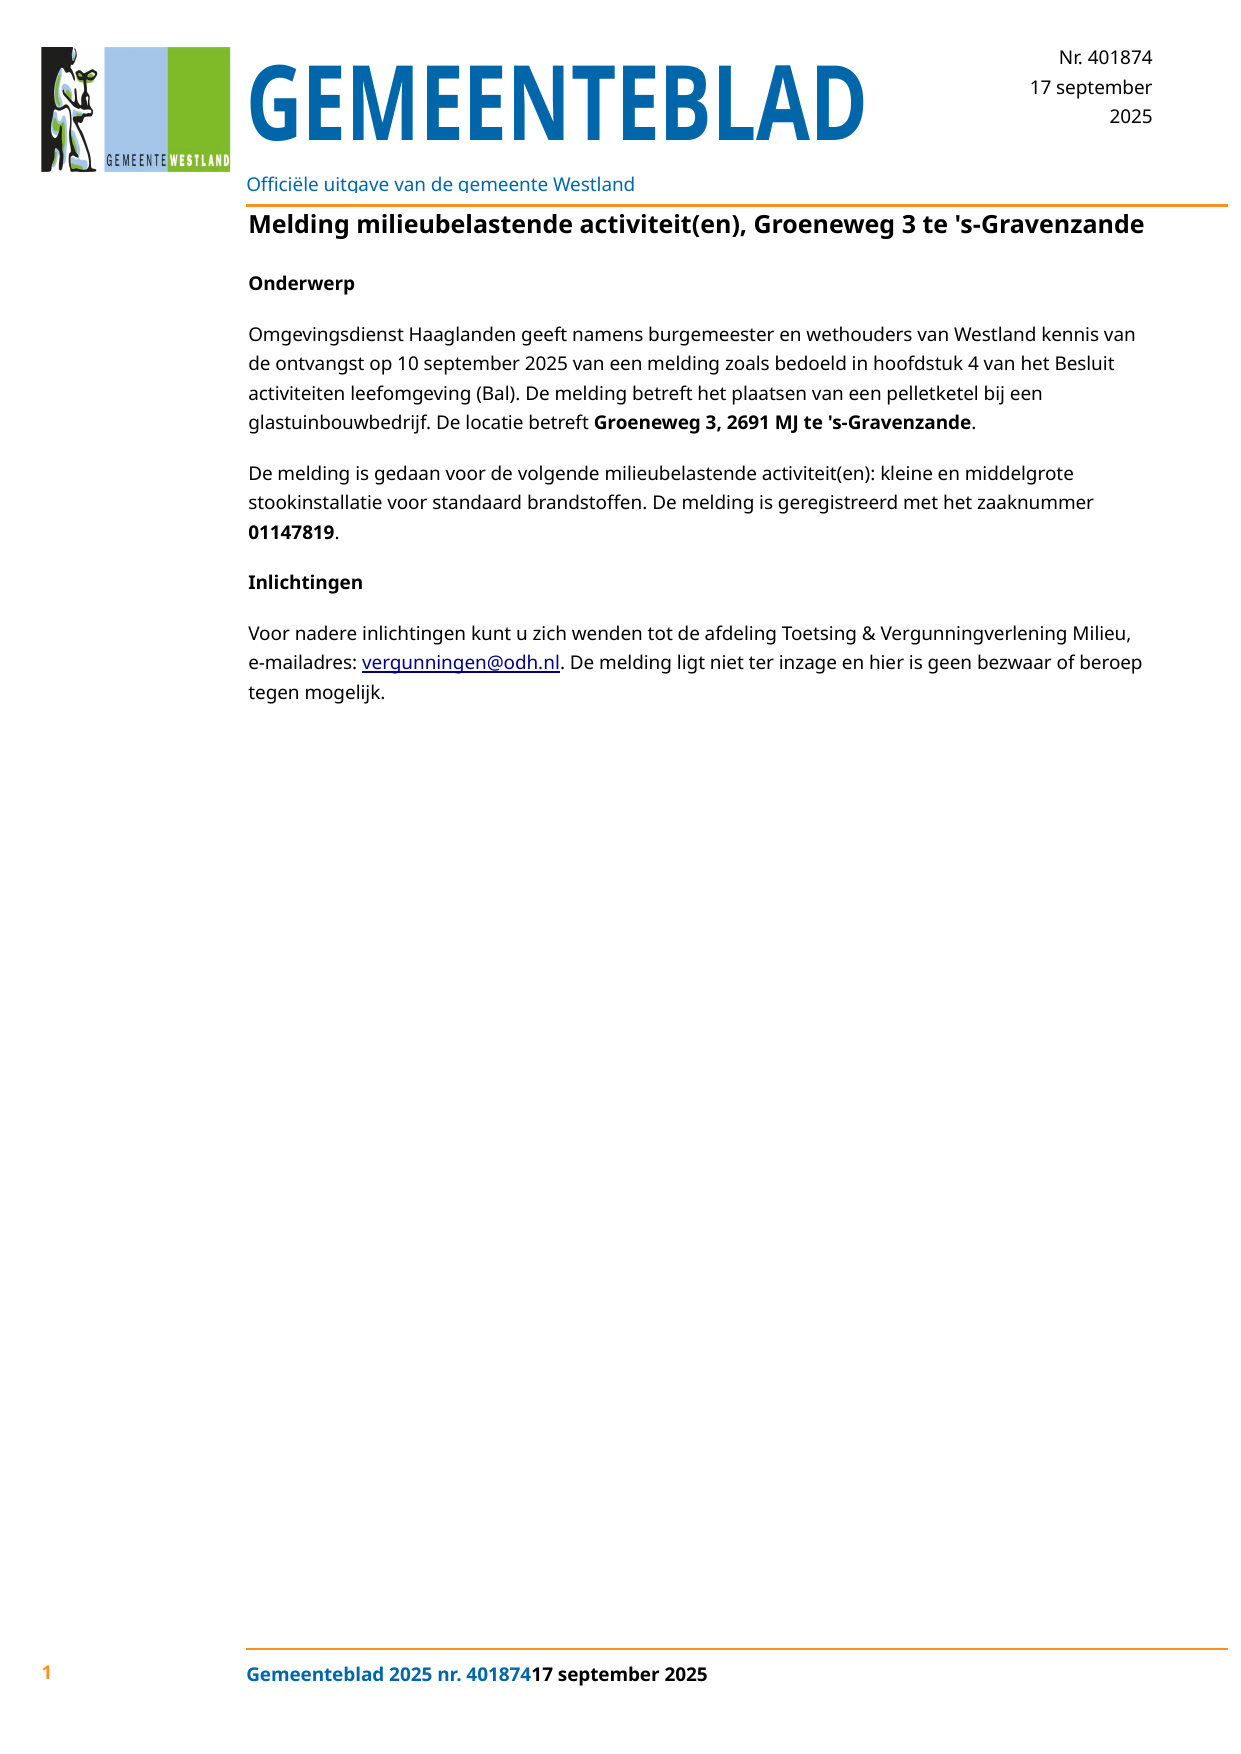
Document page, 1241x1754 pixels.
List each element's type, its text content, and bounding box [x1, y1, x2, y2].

text Omgevingsdienst Haaglanden geeft namens burgemeester en wethouders van Westland kennis van de ontvangst op 10 september 2025 van een melding zoals bedoeld in hoofdstuk 4 van het Besluit activiteiten leefomgeving (Bal). De melding betreft het plaatsen van een pelletketel bij een glastuinbouwbedrijf. De locatie betreft Groeneweg 3, 2691 MJ te 's-Gravenzande. [248, 321, 1152, 435]
text Voor nadere inlichtingen kunt u zich wenden tot de afdeling Toetsing & Vergunningverlening Milieu, e-mailadres: vergunningen@odh.nl. De melding ligt niet ter inzage en hier is geen bezwaar of beroep tegen mogelijk. [248, 620, 1152, 705]
text De melding is gedaan voor de volgende milieubelastende activiteit(en): kleine en middelgrote stookinstallatie voor standaard brandstoffen. De melding is geregistreerd met het zaaknummer 01147819. [248, 460, 1152, 545]
picture [41, 47, 231, 172]
text Inlichtingen [248, 569, 1152, 595]
text Onderwerp [248, 270, 1152, 296]
text Melding milieubelastende activiteit(en), Groeneweg 3 te 's-Gravenzande [248, 207, 1152, 241]
